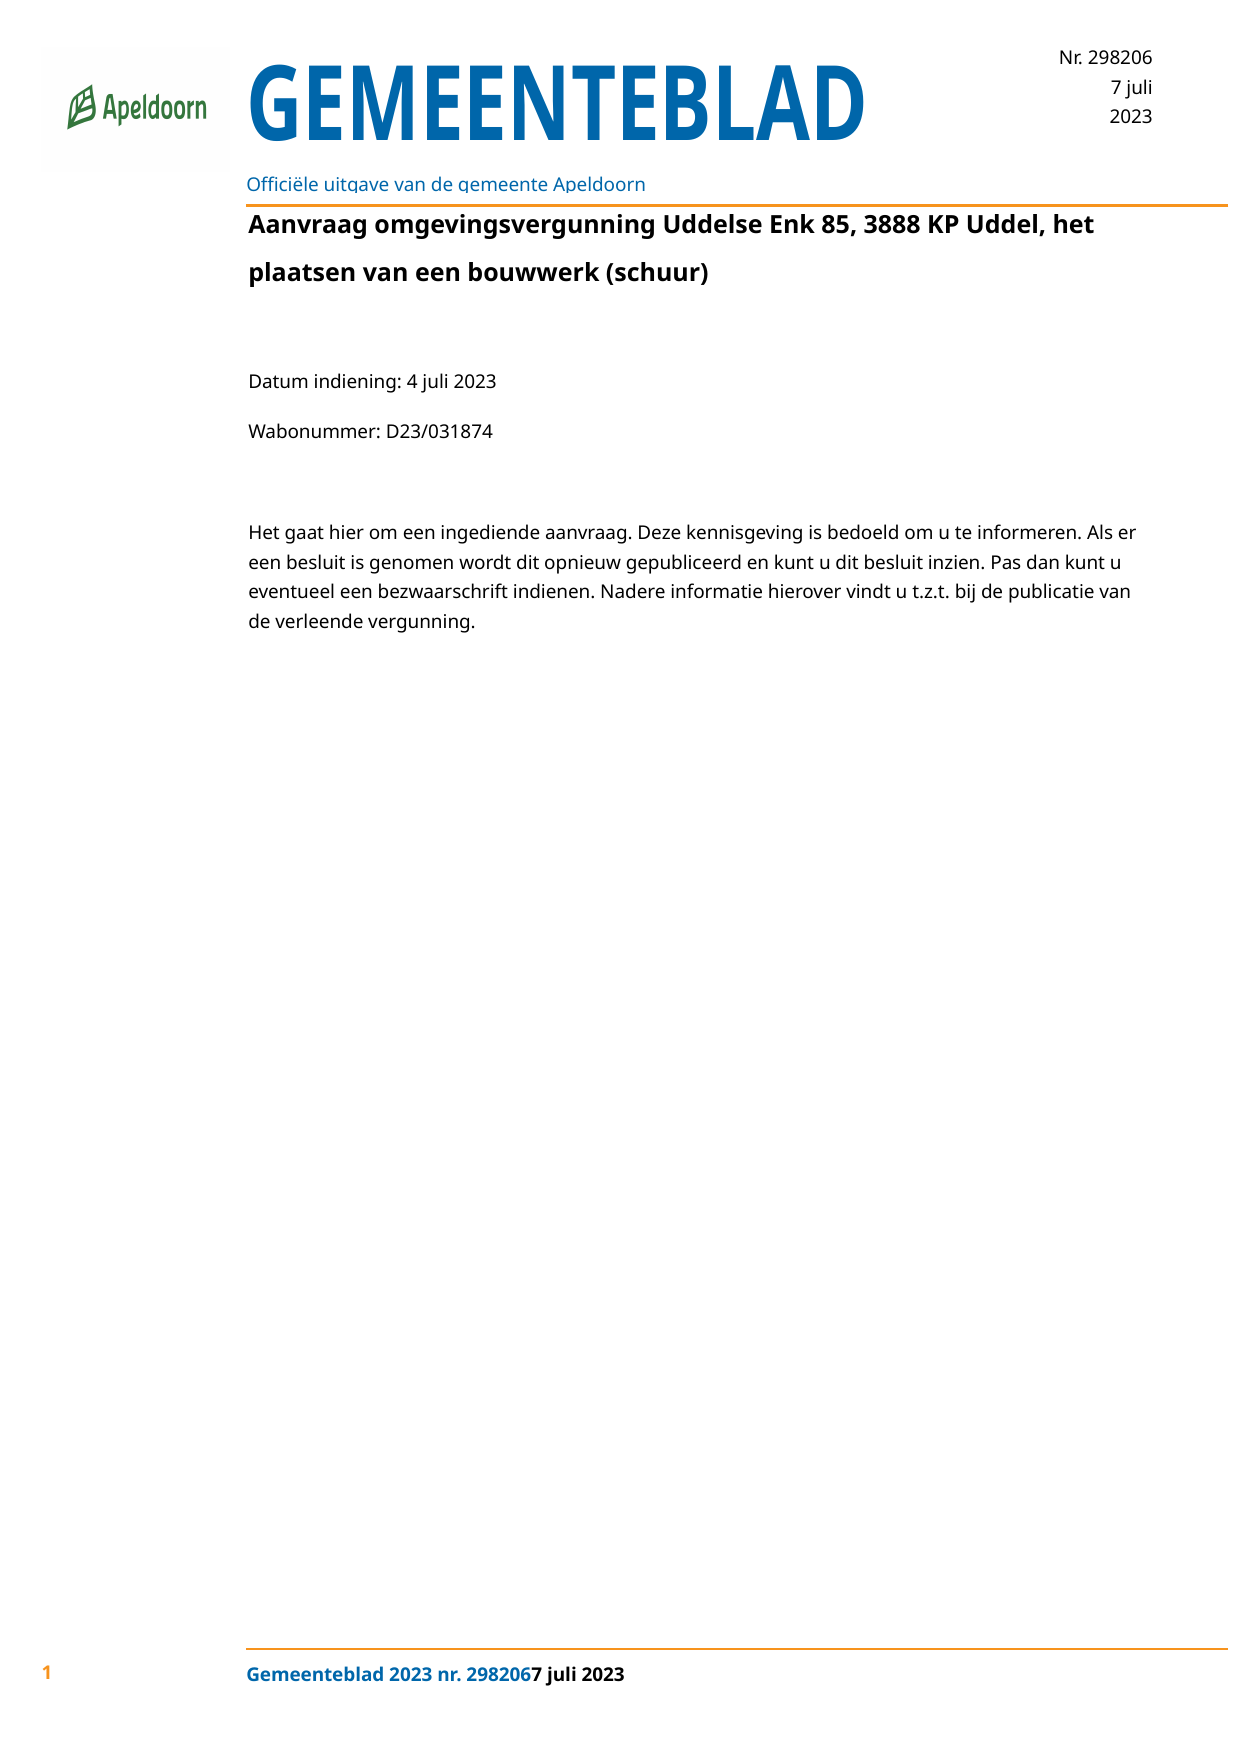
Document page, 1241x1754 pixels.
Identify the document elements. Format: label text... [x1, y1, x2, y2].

text Wabonummer: D23/031874 [248, 419, 1152, 444]
picture [41, 47, 231, 172]
text Datum indiening: 4 juli 2023 [248, 368, 1152, 394]
text Aanvraag omgevingsvergunning Uddelse Enk 85, 3888 KP Uddel, het plaatsen van een bouwwerk (schuur) [248, 207, 1152, 288]
text Het gaat hier om een ingediende aanvraag. Deze kennisgeving is bedoeld om u te informeren. Als er een besluit is genomen wordt dit opnieuw gepubliceerd en kunt u dit besluit inzien. Pas dan kunt u eventueel een bezwaarschrift indienen. Nadere informatie hierover vindt u t.z.t. bij de publicatie van de verleende vergunning. [248, 519, 1152, 634]
